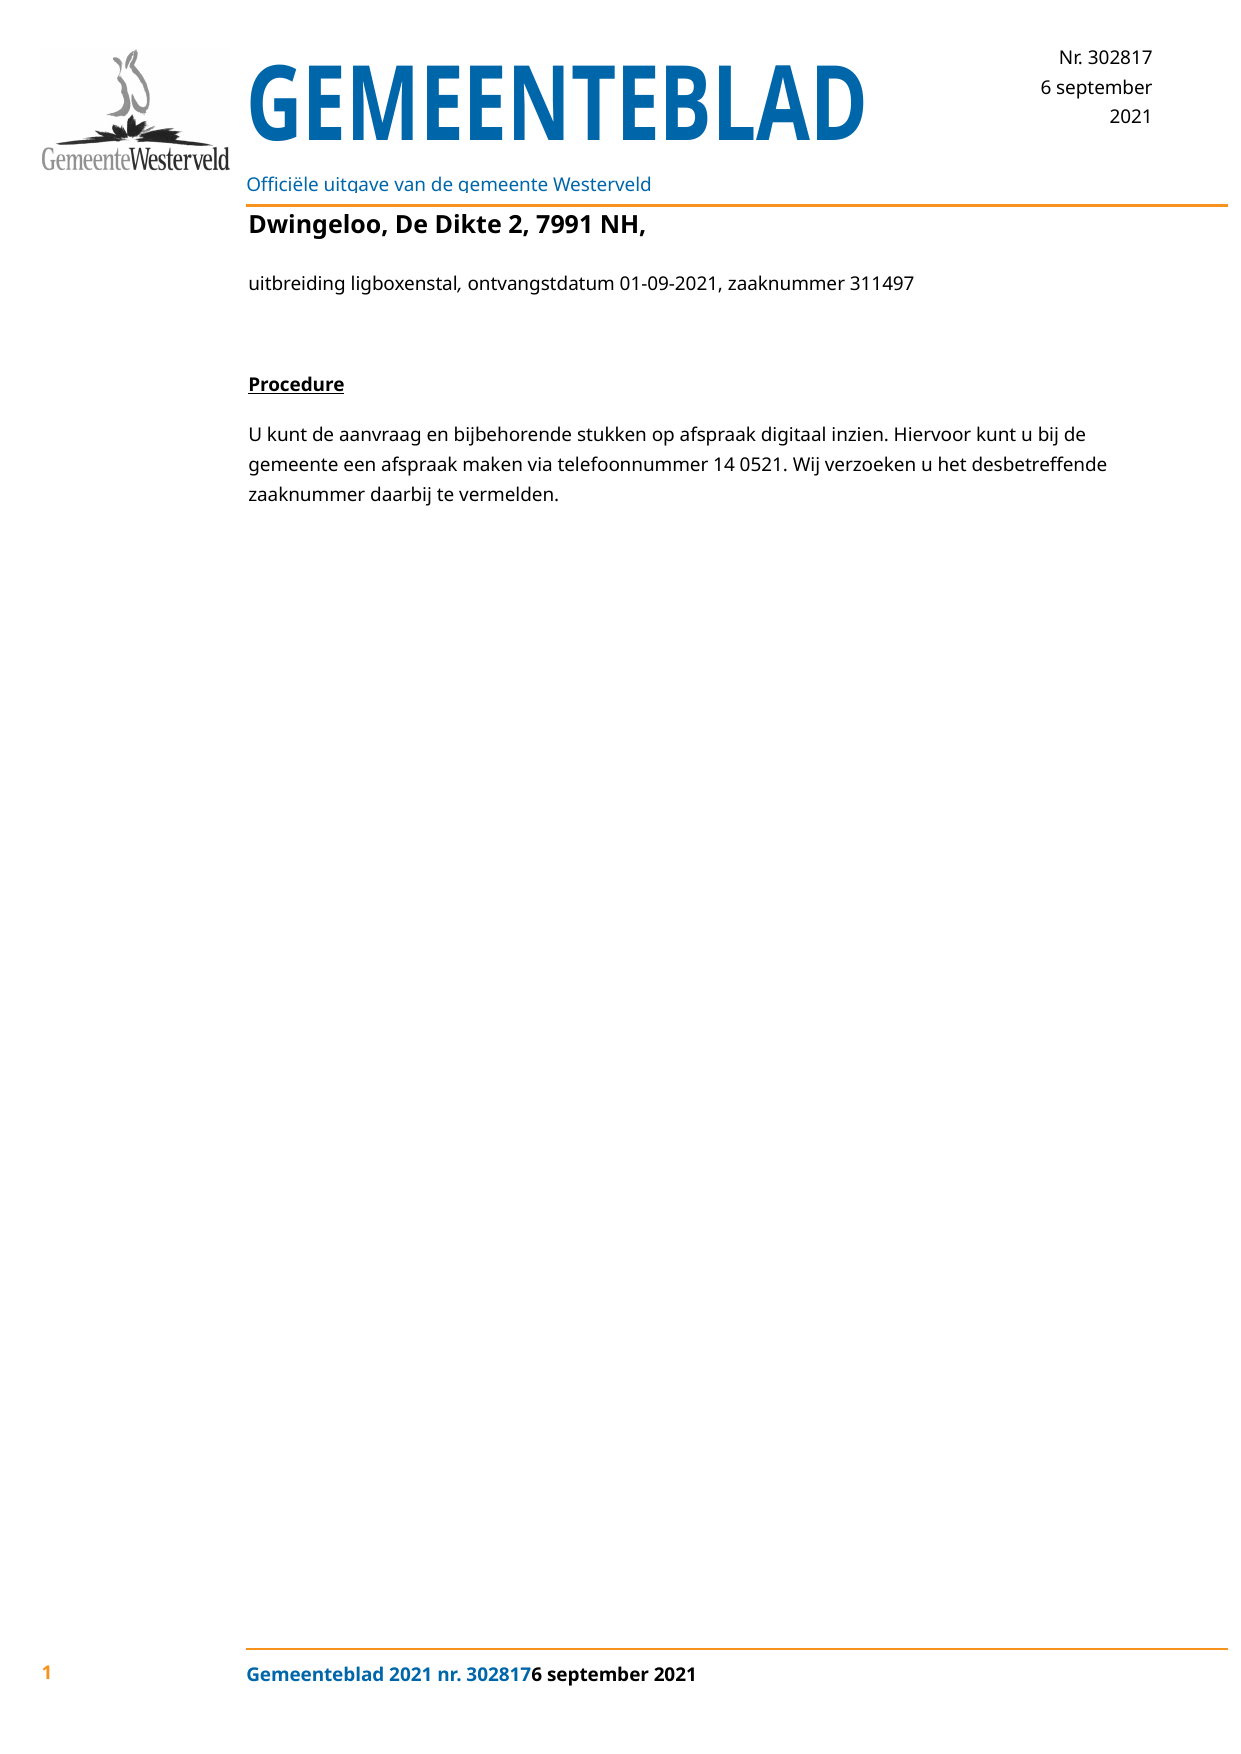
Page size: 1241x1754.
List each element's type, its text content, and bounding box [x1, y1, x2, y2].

text Dwingeloo, De Dikte 2, 7991 NH, [248, 207, 1152, 241]
text Procedure [248, 371, 1152, 397]
picture [41, 47, 231, 172]
text U kunt de aanvraag en bijbehorende stukken op afspraak digitaal inzien. Hiervoor kunt u bij de gemeente een afspraak maken via telefoonnummer 14 0521. Wij verzoeken u het desbetreffende zaaknummer daarbij te vermelden. [248, 422, 1152, 506]
text uitbreiding ligboxenstal, ontvangstdatum 01-09-2021, zaaknummer 311497 [248, 270, 1152, 296]
